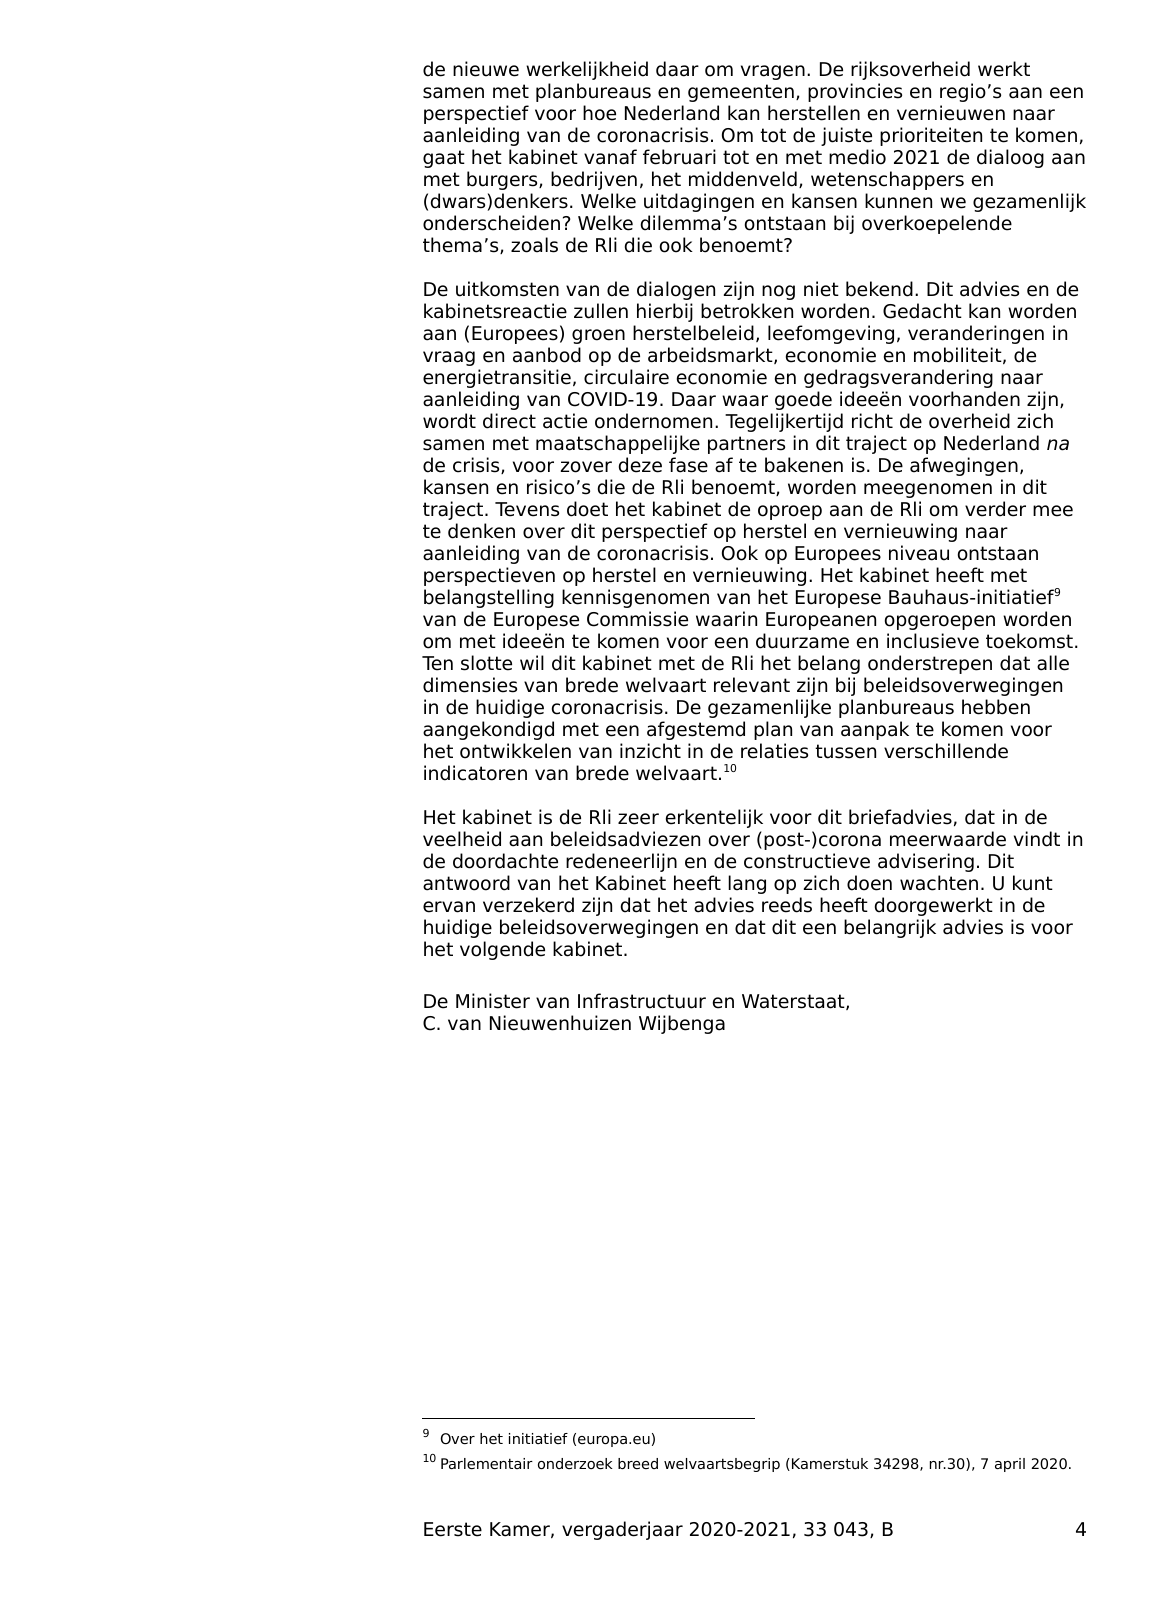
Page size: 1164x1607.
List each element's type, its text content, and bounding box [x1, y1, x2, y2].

text Het kabinet is de Rli zeer erkentelijk voor dit briefadvies, dat in de veelheid aan beleidsadviezen over (post-)corona meerwaarde vindt in de doordachte redeneerlijn en de constructieve advisering. Dit antwoord van het Kabinet heeft lang op zich doen wachten. U kunt ervan verzekerd zijn dat het advies reeds heeft doorgewerkt in de huidige beleidsoverwegingen en dat dit een belangrijk advies is voor het volgende kabinet. [422, 807, 1087, 961]
text De Minister van Infrastructuur en Waterstaat, C. van Nieuwenhuizen Wijbenga [422, 991, 1087, 1034]
text Over het initiatief (europa.eu) [422, 1427, 1087, 1449]
text Ten slotte wil dit kabinet met de Rli het belang onderstrepen dat alle dimensies van brede welvaart relevant zijn bij beleidsoverwegingen in de huidige coronacrisis. De gezamenlijke planbureaus hebben aangekondigd met een afgestemd plan van aanpak te komen voor het ontwikkelen van inzicht in de relaties tussen verschillende indicatoren van brede welvaart. [422, 653, 1087, 784]
text de nieuwe werkelijkheid daar om vragen. De rijksoverheid werkt samen met planbureaus en gemeenten, provincies en regio’s aan een perspectief voor hoe Nederland kan herstellen en vernieuwen naar aanleiding van de coronacrisis. Om tot de juiste prioriteiten te komen, gaat het kabinet vanaf februari tot en met medio 2021 de dialoog aan met burgers, bedrijven, het middenveld, wetenschappers en (dwars)denkers. Welke uitdagingen en kansen kunnen we gezamenlijk onderscheiden? Welke dilemma’s ontstaan bij overkoepelende thema’s, zoals de Rli die ook benoemt? [422, 59, 1087, 257]
text De uitkomsten van de dialogen zijn nog niet bekend. Dit advies en de kabinetsreactie zullen hierbij betrokken worden. Gedacht kan worden aan (Europees) groen herstelbeleid, leefomgeving, veranderingen in vraag en aanbod op de arbeidsmarkt, economie en mobiliteit, de energietransitie, circulaire economie en gedragsverandering naar aanleiding van COVID-19. Daar waar goede ideeën voorhanden zijn, wordt direct actie ondernomen. Tegelijkertijd richt de overheid zich samen met maatschappelijke partners in dit traject op Nederland na de crisis, voor zover deze fase af te bakenen is. De afwegingen, kansen en risico’s die de Rli benoemt, worden meegenomen in dit traject. Tevens doet het kabinet de oproep aan de Rli om verder mee te denken over dit perspectief op herstel en vernieuwing naar aanleiding van de coronacrisis. Ook op Europees niveau ontstaan perspectieven op herstel en vernieuwing. Het kabinet heeft met belangstelling kennisgenomen van het Europese Bauhaus-initiatief van de Europese Commissie waarin Europeanen opgeroepen worden om met ideeën te komen voor een duurzame en inclusieve toekomst. [422, 279, 1087, 653]
text Parlementair onderzoek breed welvaartsbegrip (Kamerstuk 34298, nr.30), 7 april 2020. [422, 1452, 1087, 1474]
